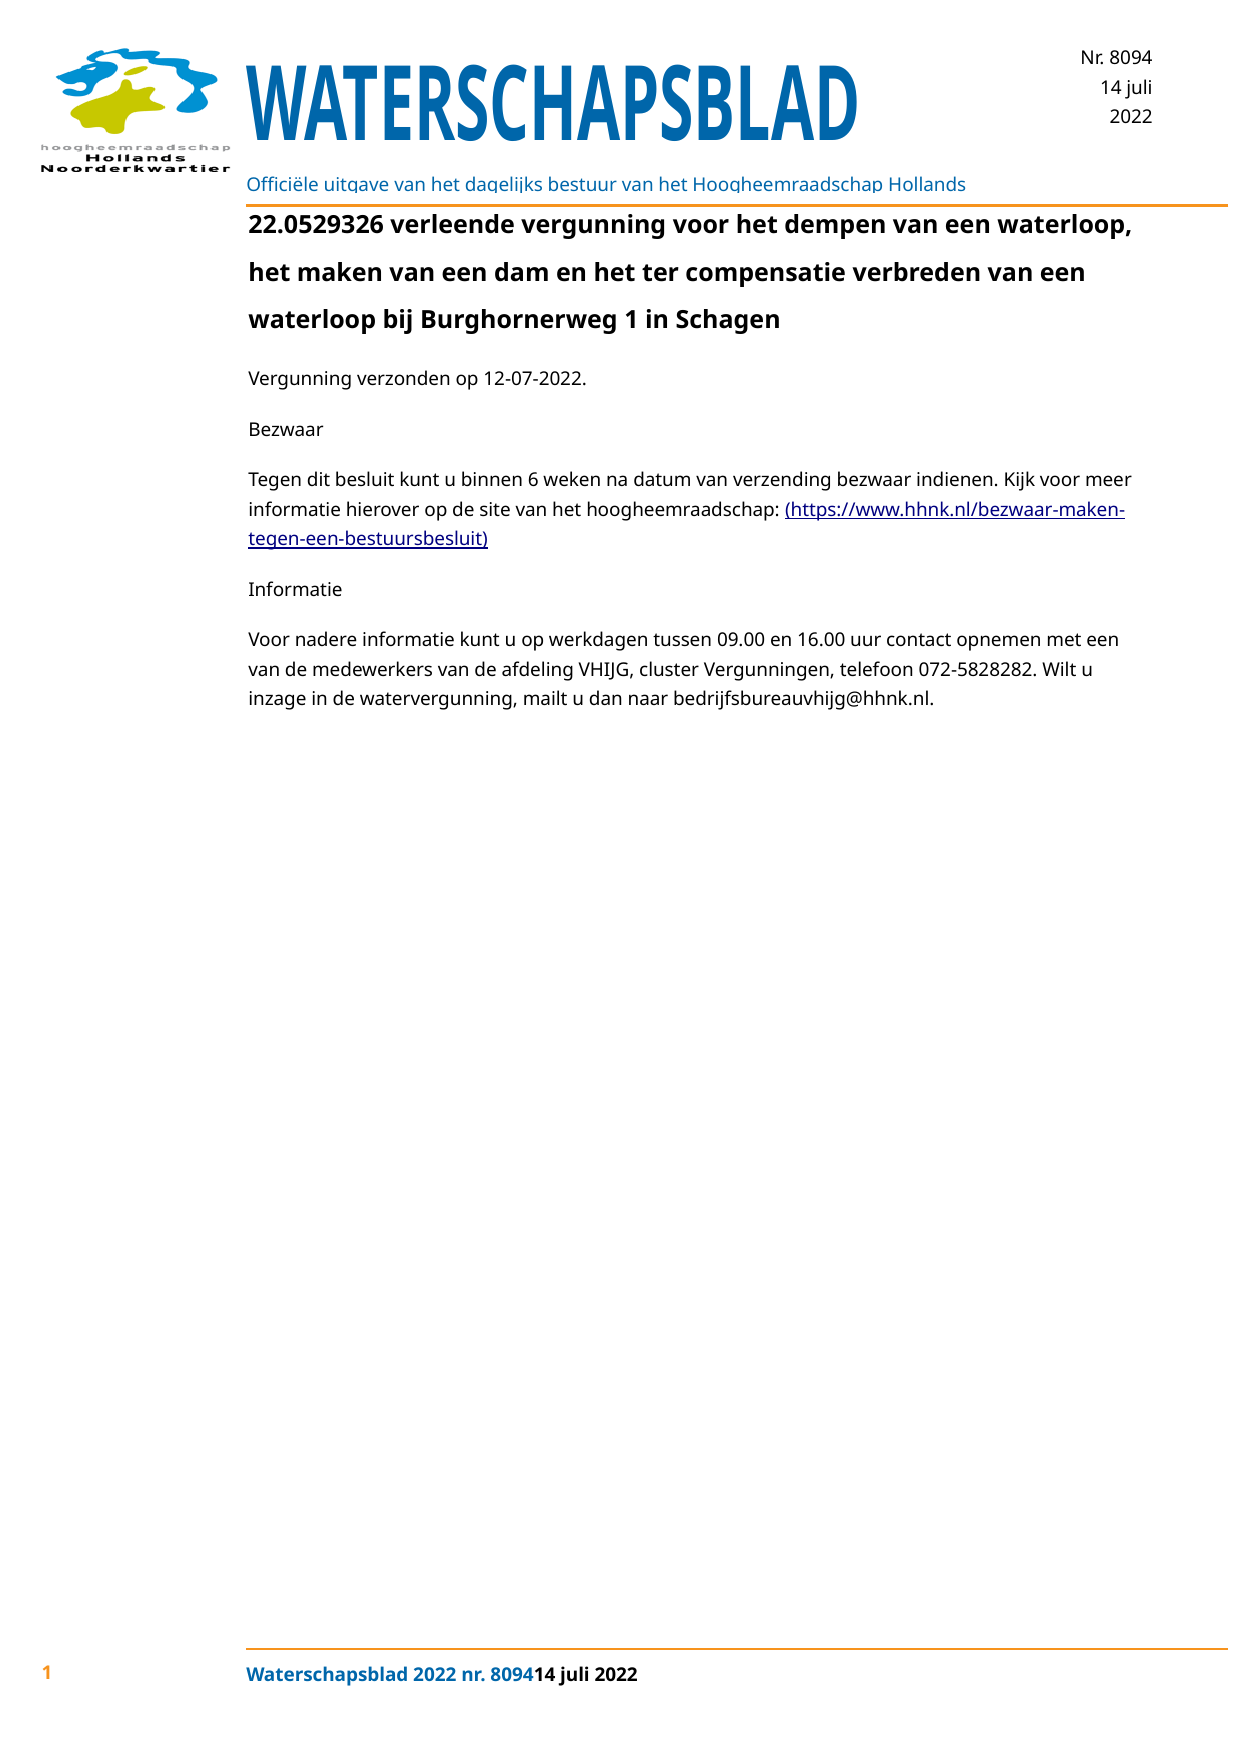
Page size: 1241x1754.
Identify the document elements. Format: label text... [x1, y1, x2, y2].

text Tegen dit besluit kunt u binnen 6 weken na datum van verzending bezwaar indienen. Kijk voor meer informatie hierover op de site van het hoogheemraadschap: (https://www.hhnk.nl/bezwaar-maken-tegen-een-bestuursbesluit) [248, 466, 1152, 551]
text Vergunning verzonden op 12-07-2022. [248, 366, 1152, 391]
text 22.0529326 verleende vergunning voor het dempen van een waterloop, het maken van een dam en het ter compensatie verbreden van een waterloop bij Burghornerweg 1 in Schagen [248, 207, 1152, 336]
text Bezwaar [248, 416, 1152, 442]
text Voor nadere informatie kunt u op werkdagen tussen 09.00 en 16.00 uur contact opnemen met een van de medewerkers van de afdeling VHIJG, cluster Vergunningen, telefoon 072-5828282. Wilt u inzage in de watervergunning, mailt u dan naar bedrijfsbureauvhijg@hhnk.nl. [248, 626, 1152, 711]
picture [41, 47, 231, 172]
text Informatie [248, 576, 1152, 602]
